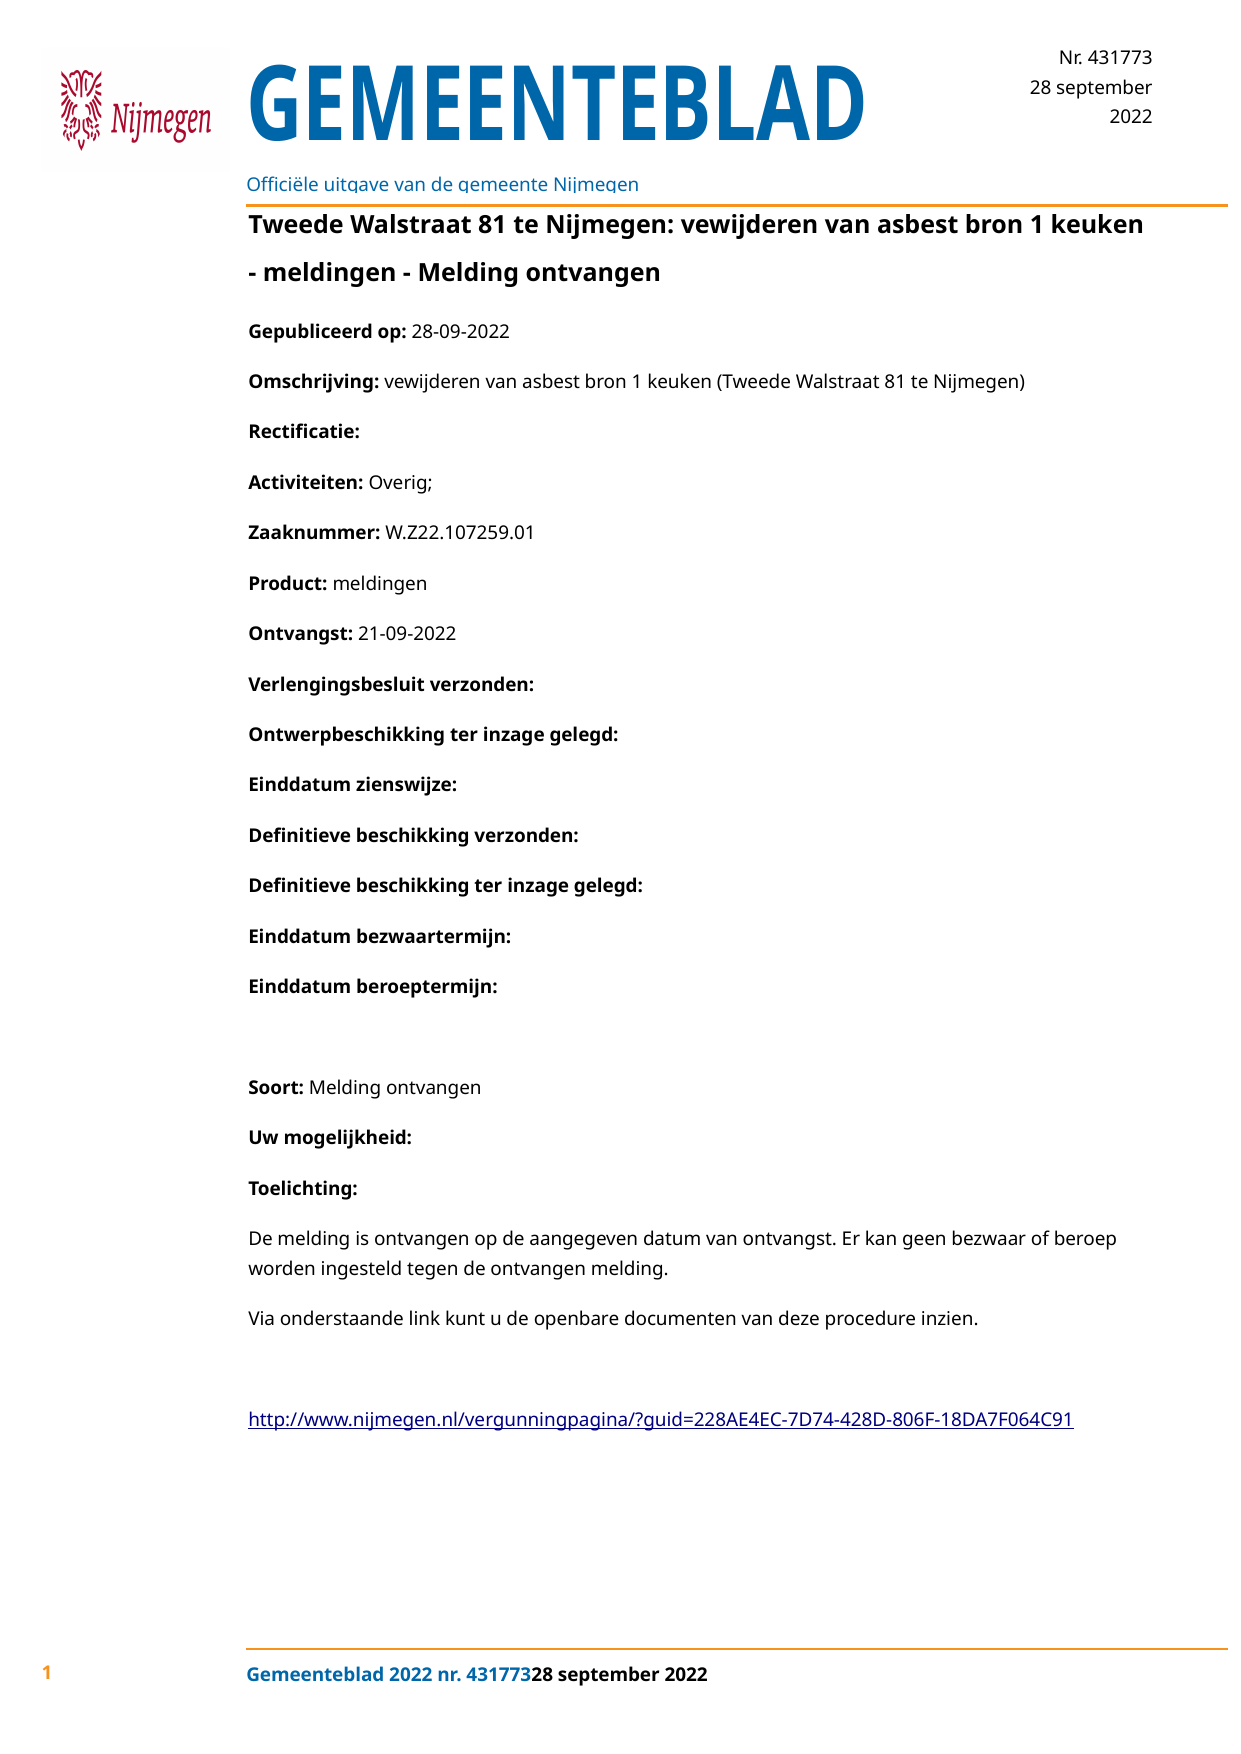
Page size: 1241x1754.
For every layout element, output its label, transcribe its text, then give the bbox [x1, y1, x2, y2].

text Via onderstaande link kunt u de openbare documenten van deze procedure inzien. [248, 1305, 1152, 1331]
text Zaaknummer: W.Z22.107259.01 [248, 519, 1152, 545]
text Einddatum zienswijze: [248, 772, 1152, 797]
text Rectificatie: [248, 419, 1152, 444]
text De melding is ontvangen op de aangegeven datum van ontvangst. Er kan geen bezwaar of beroep worden ingesteld tegen de ontvangen melding. [248, 1225, 1152, 1281]
text Definitieve beschikking verzonden: [248, 822, 1152, 848]
text Verlengingsbesluit verzonden: [248, 671, 1152, 697]
text Einddatum bezwaartermijn: [248, 923, 1152, 949]
text Gepubliceerd op: 28-09-2022 [248, 318, 1152, 344]
text http://www.nijmegen.nl/vergunningpagina/?guid=228AE4EC-7D74-428D-806F-18DA7F064C91 [248, 1406, 1152, 1432]
text Soort: Melding ontvangen [248, 1074, 1152, 1100]
text Omschrijving: vewijderen van asbest bron 1 keuken (Tweede Walstraat 81 te Nijmegen) [248, 368, 1152, 394]
text Uw mogelijkheid: [248, 1124, 1152, 1150]
text Product: meldingen [248, 570, 1152, 596]
text Toelichting: [248, 1175, 1152, 1201]
text Activiteiten: Overig; [248, 469, 1152, 495]
picture [41, 47, 231, 172]
text Einddatum beroeptermijn: [248, 973, 1152, 999]
text Ontvangst: 21-09-2022 [248, 620, 1152, 646]
text Tweede Walstraat 81 te Nijmegen: vewijderen van asbest bron 1 keuken - meldingen - Melding ontvangen [248, 207, 1152, 288]
text Ontwerpbeschikking ter inzage gelegd: [248, 721, 1152, 747]
text Definitieve beschikking ter inzage gelegd: [248, 872, 1152, 898]
